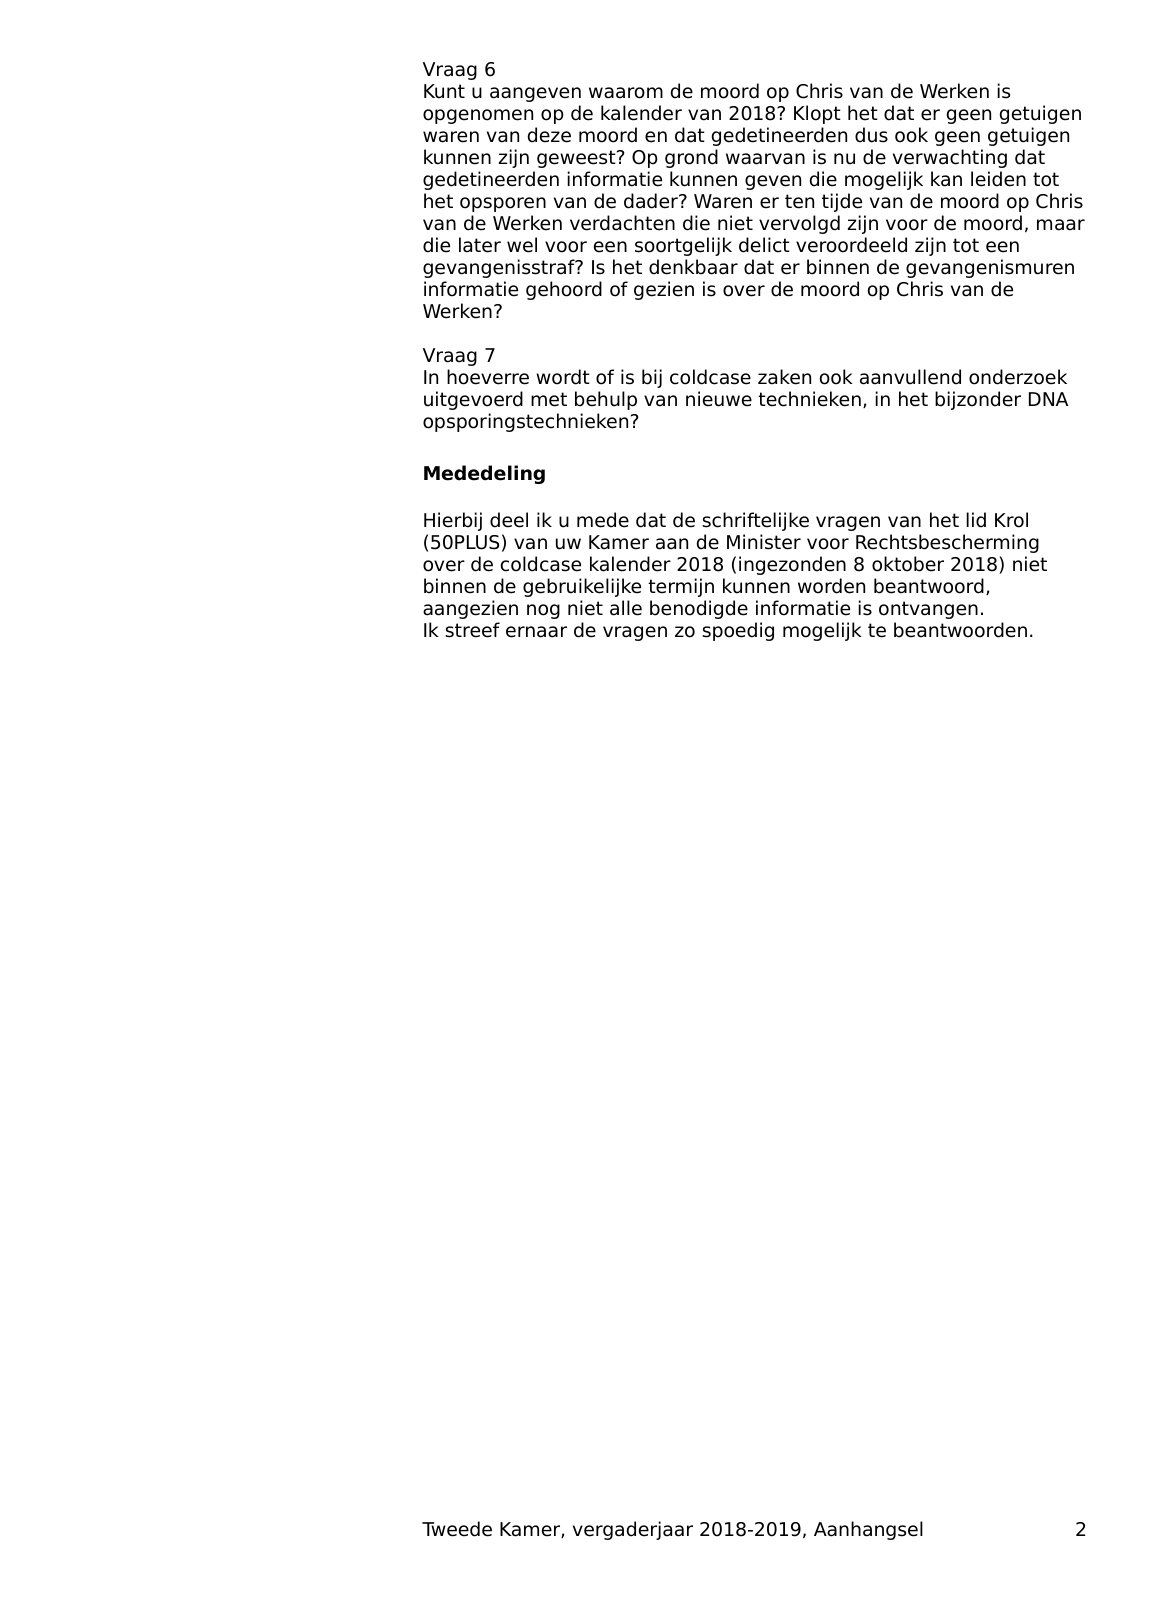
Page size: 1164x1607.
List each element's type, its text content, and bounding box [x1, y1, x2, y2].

text Hierbij deel ik u mede dat de schriftelijke vragen van het lid Krol (50PLUS) van uw Kamer aan de Minister voor Rechtsbescherming over de coldcase kalender 2018 (ingezonden 8 oktober 2018) niet binnen de gebruikelijke termijn kunnen worden beantwoord, aangezien nog niet alle benodigde informatie is ontvangen. [422, 510, 1087, 620]
text Kunt u aangeven waarom de moord op Chris van de Werken is opgenomen op de kalender van 2018? Klopt het dat er geen getuigen waren van deze moord en dat gedetineerden dus ook geen getuigen kunnen zijn geweest? Op grond waarvan is nu de verwachting dat gedetineerden informatie kunnen geven die mogelijk kan leiden tot het opsporen van de dader? Waren er ten tijde van de moord op Chris van de Werken verdachten die niet vervolgd zijn voor de moord, maar die later wel voor een soortgelijk delict veroordeeld zijn tot een gevangenisstraf? Is het denkbaar dat er binnen de gevangenismuren informatie gehoord of gezien is over de moord op Chris van de Werken? [422, 81, 1087, 323]
text Ik streef ernaar de vragen zo spoedig mogelijk te beantwoorden. [422, 620, 1087, 642]
text Vraag 6 [422, 59, 1087, 81]
text Vraag 7 [422, 345, 1087, 367]
text In hoeverre wordt of is bij coldcase zaken ook aanvullend onderzoek uitgevoerd met behulp van nieuwe technieken, in het bijzonder DNA opsporingstechnieken? [422, 367, 1087, 433]
subtitle Mededeling [422, 463, 1087, 485]
